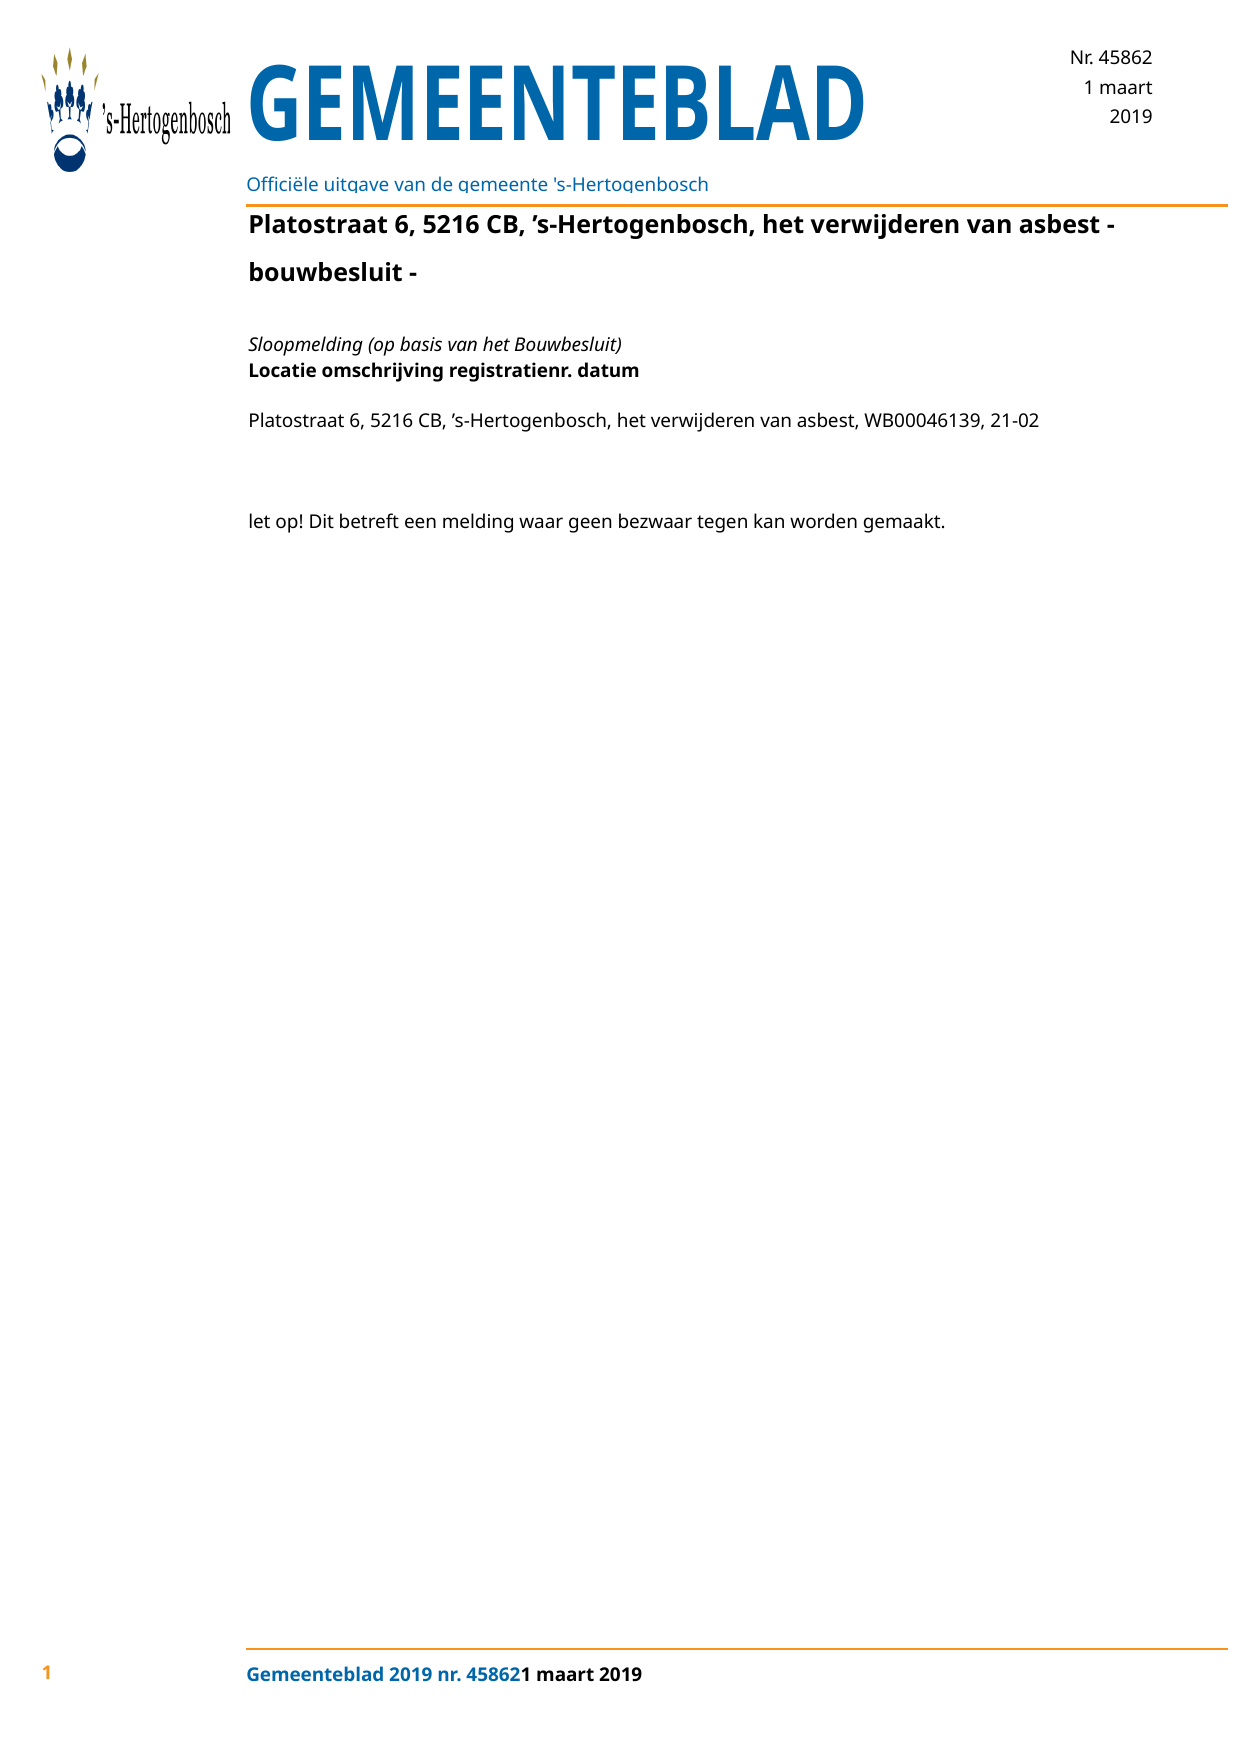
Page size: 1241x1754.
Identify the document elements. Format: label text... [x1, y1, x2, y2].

text Platostraat 6, 5216 CB, ’s-Hertogenbosch, het verwijderen van asbest, WB00046139, 21-02 [248, 408, 1152, 433]
text Sloopmelding (op basis van het Bouwbesluit) [248, 331, 1152, 357]
text let op! Dit betreft een melding waar geen bezwaar tegen kan worden gemaakt. [248, 508, 1152, 534]
text Platostraat 6, 5216 CB, ’s-Hertogenbosch, het verwijderen van asbest - bouwbesluit - [248, 207, 1152, 288]
text Locatie omschrijving registratienr. datum [248, 357, 1152, 383]
picture [41, 47, 231, 172]
